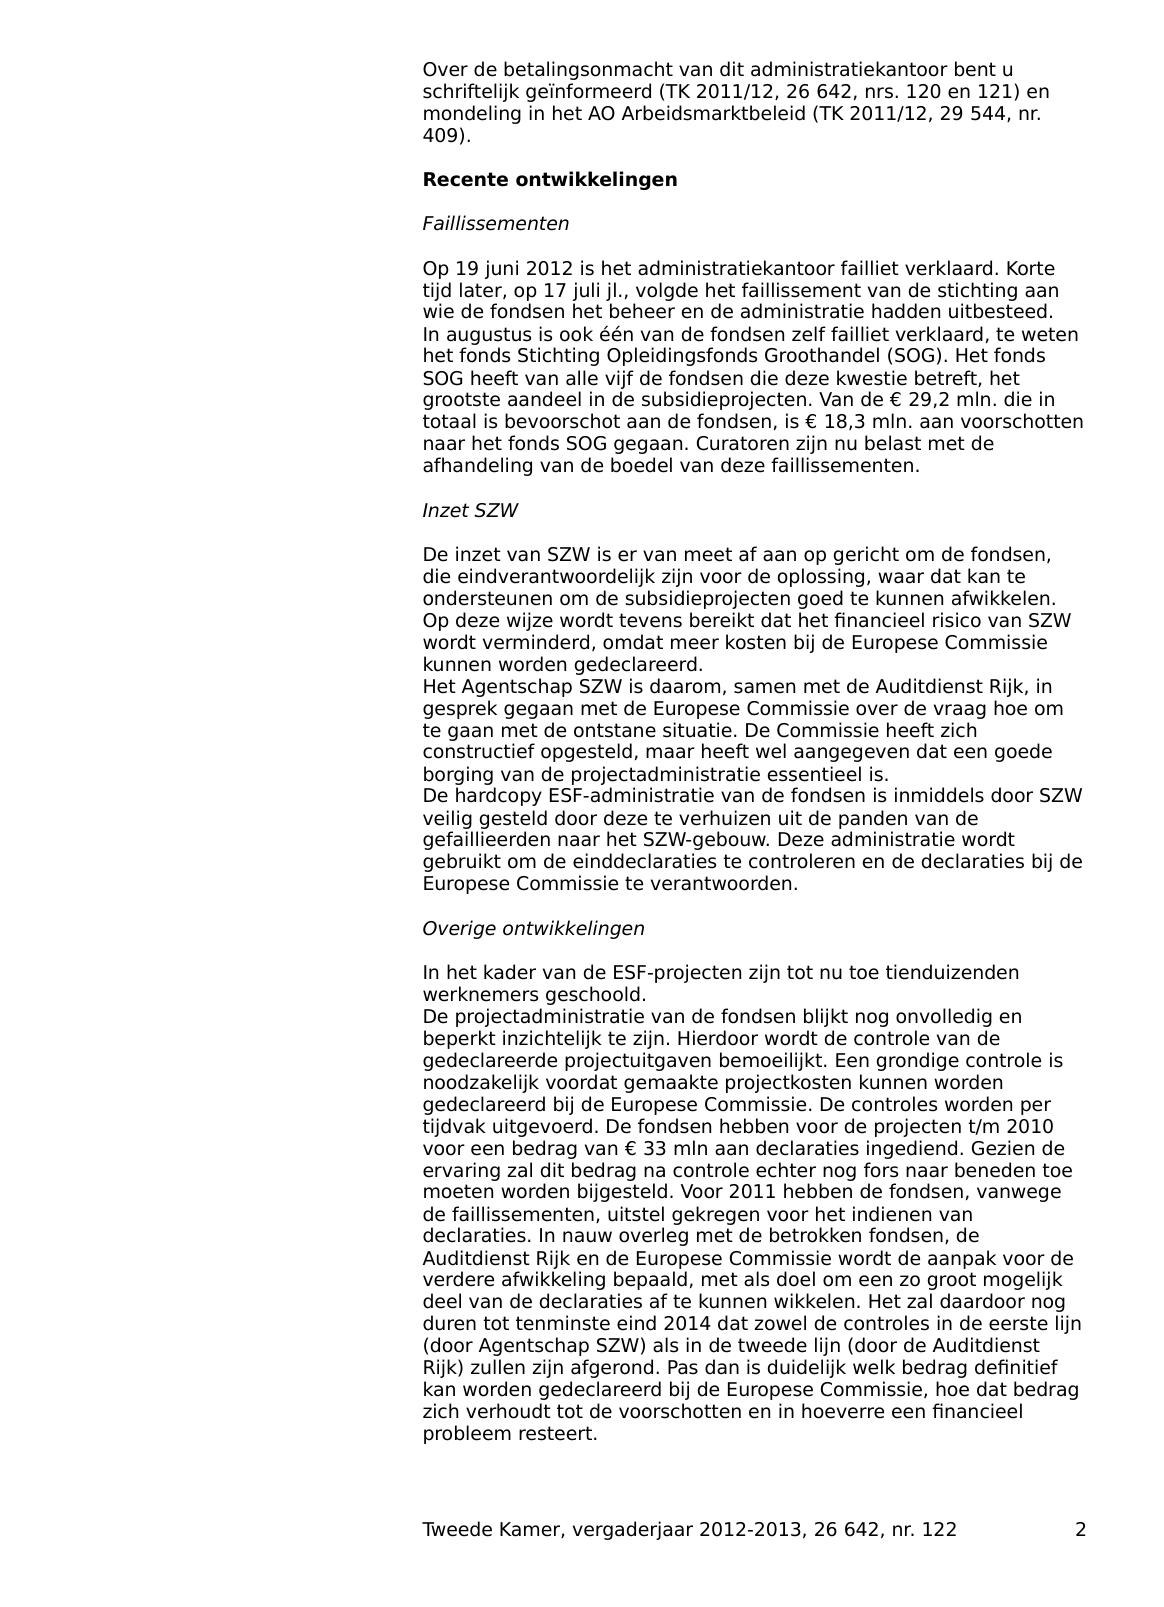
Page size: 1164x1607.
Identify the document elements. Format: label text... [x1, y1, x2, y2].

subtitle Faillissementen [422, 213, 1087, 235]
text Op 19 juni 2012 is het administratiekantoor failliet verklaard. Korte tijd later, op 17 juli jl., volgde het faillissement van de stichting aan wie de fondsen het beheer en de administratie hadden uitbesteed. [422, 257, 1087, 323]
text In het kader van de ESF-projecten zijn tot nu toe tienduizenden werknemers geschoold. [422, 962, 1087, 1006]
text In augustus is ook één van de fondsen zelf failliet verklaard, te weten het fonds Stichting Opleidingsfonds Groothandel (SOG). Het fonds SOG heeft van alle vijf de fondsen die deze kwestie betreft, het grootste aandeel in de subsidieprojecten. Van de € 29,2 mln. die in totaal is bevoorschot aan de fondsen, is € 18,3 mln. aan voorschotten naar het fonds SOG gegaan. Curatoren zijn nu belast met de afhandeling van de boedel van deze faillissementen. [422, 323, 1087, 477]
text Het Agentschap SZW is daarom, samen met de Auditdienst Rijk, in gesprek gegaan met de Europese Commissie over de vraag hoe om te gaan met de ontstane situatie. De Commissie heeft zich constructief opgesteld, maar heeft wel aangegeven dat een goede borging van de projectadministratie essentieel is. [422, 676, 1087, 785]
text De inzet van SZW is er van meet af aan op gericht om de fondsen, die eindverantwoordelijk zijn voor de oplossing, waar dat kan te ondersteunen om de subsidieprojecten goed te kunnen afwikkelen. Op deze wijze wordt tevens bereikt dat het financieel risico van SZW wordt verminderd, omdat meer kosten bij de Europese Commissie kunnen worden gedeclareerd. [422, 544, 1087, 676]
text De hardcopy ESF-administratie van de fondsen is inmiddels door SZW veilig gesteld door deze te verhuizen uit de panden van de gefaillieerden naar het SZW-gebouw. Deze administratie wordt gebruikt om de einddeclaraties te controleren en de declaraties bij de Europese Commissie te verantwoorden. [422, 785, 1087, 895]
subtitle Inzet SZW [422, 499, 1087, 521]
text Over de betalingsonmacht van dit administratiekantoor bent u schriftelijk geïnformeerd (TK 2011/12, 26 642, nrs. 120 en 121) en mondeling in het AO Arbeidsmarktbeleid (TK 2011/12, 29 544, nr. 409). [422, 59, 1087, 147]
subtitle Overige ontwikkelingen [422, 917, 1087, 939]
text De projectadministratie van de fondsen blijkt nog onvolledig en beperkt inzichtelijk te zijn. Hierdoor wordt de controle van de gedeclareerde projectuitgaven bemoeilijkt. Een grondige controle is noodzakelijk voordat gemaakte projectkosten kunnen worden gedeclareerd bij de Europese Commissie. De controles worden per tijdvak uitgevoerd. De fondsen hebben voor de projecten t/m 2010 voor een bedrag van € 33 mln aan declaraties ingediend. Gezien de ervaring zal dit bedrag na controle echter nog fors naar beneden toe moeten worden bijgesteld. Voor 2011 hebben de fondsen, vanwege de faillissementen, uitstel gekregen voor het indienen van declaraties. In nauw overleg met de betrokken fondsen, de Auditdienst Rijk en de Europese Commissie wordt de aanpak voor de verdere afwikkeling bepaald, met als doel om een zo groot mogelijk deel van de declaraties af te kunnen wikkelen. Het zal daardoor nog duren tot tenminste eind 2014 dat zowel de controles in de eerste lijn (door Agentschap SZW) als in de tweede lijn (door de Auditdienst Rijk) zullen zijn afgerond. Pas dan is duidelijk welk bedrag definitief kan worden gedeclareerd bij de Europese Commissie, hoe dat bedrag zich verhoudt tot de voorschotten en in hoeverre een financieel probleem resteert. [422, 1006, 1087, 1445]
subtitle Recente ontwikkelingen [422, 169, 1087, 191]
